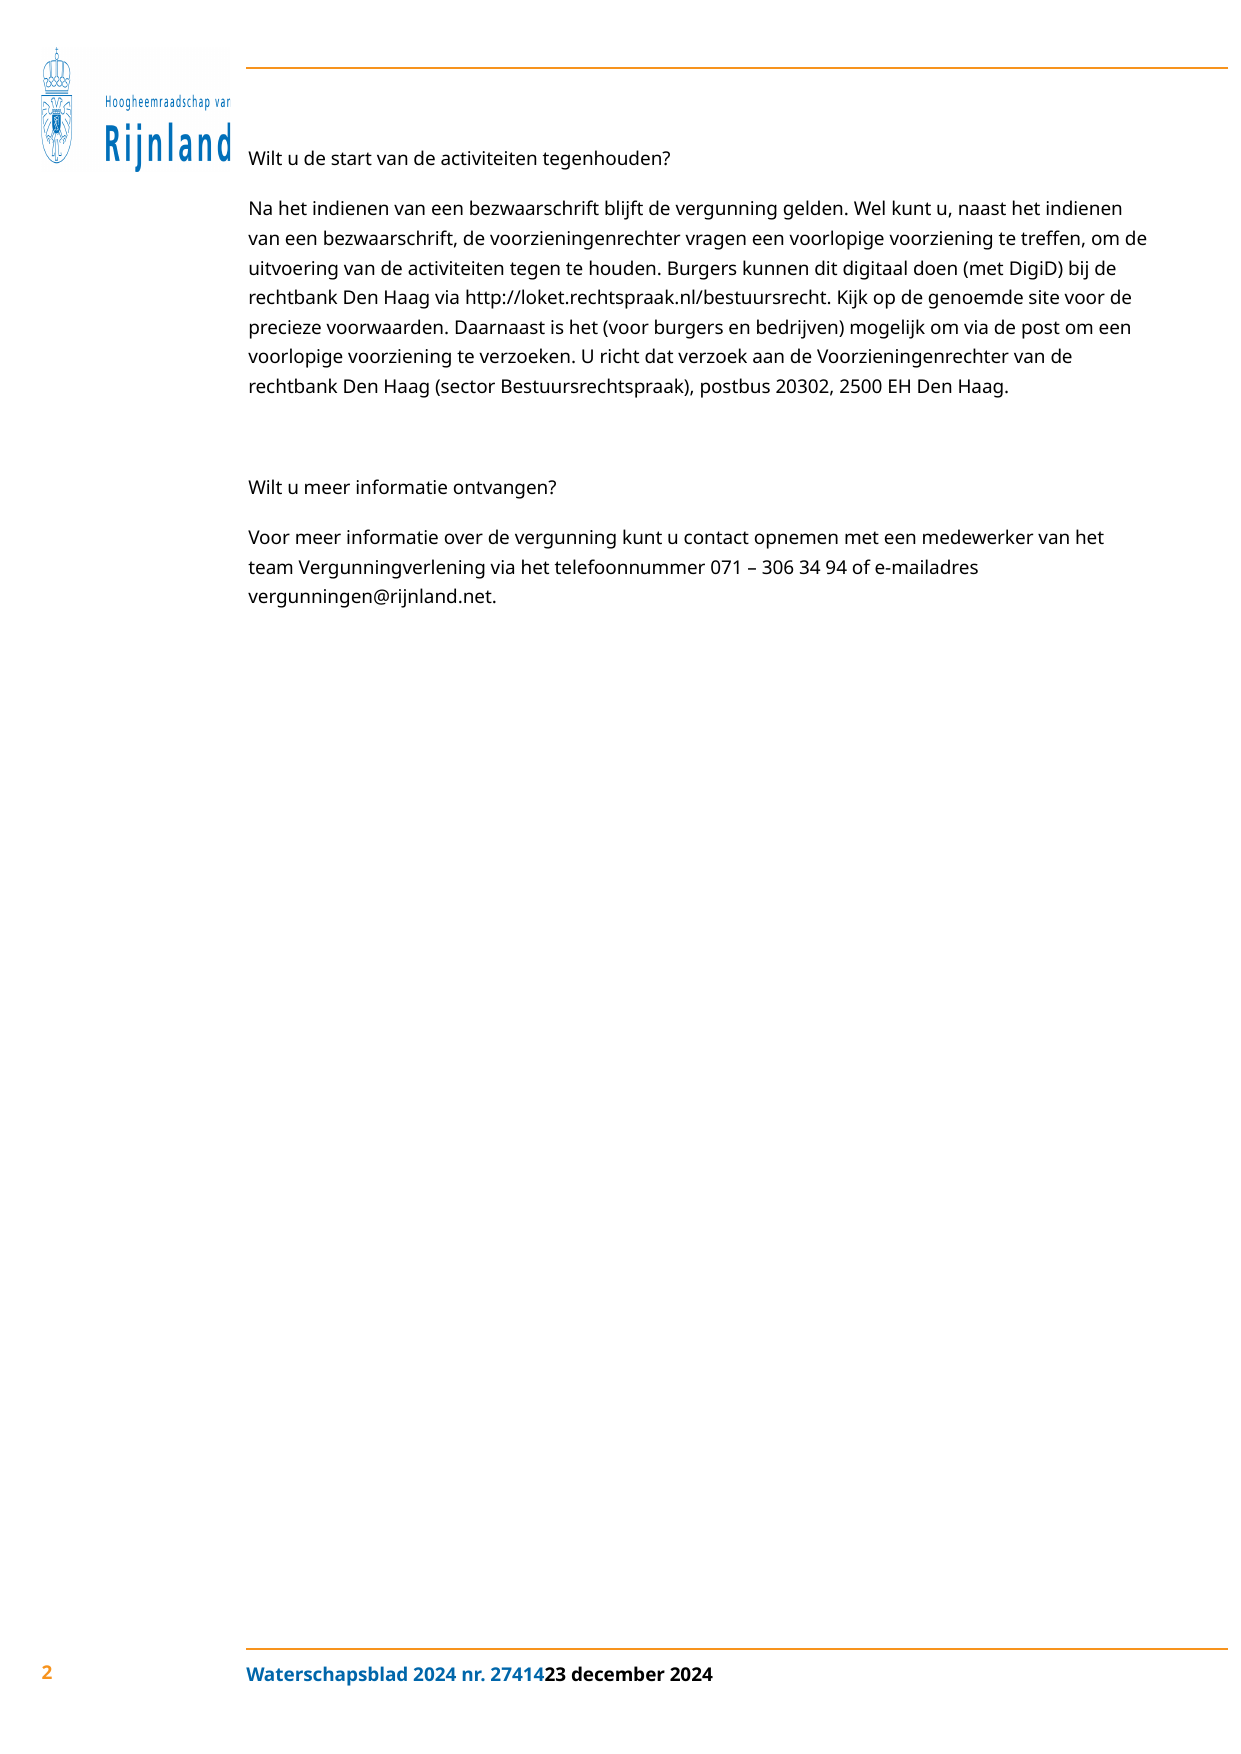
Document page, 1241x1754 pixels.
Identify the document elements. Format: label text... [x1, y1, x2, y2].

text Na het indienen van een bezwaarschrift blijft de vergunning gelden. Wel kunt u, naast het indienen van een bezwaarschrift, de voorzieningenrechter vragen een voorlopige voorziening te treffen, om de uitvoering van de activiteiten tegen te houden. Burgers kunnen dit digitaal doen (met DigiD) bij de rechtbank Den Haag via http://loket.rechtspraak.nl/bestuursrecht. Kijk op de genoemde site voor de precieze voorwaarden. Daarnaast is het (voor burgers en bedrijven) mogelijk om via de post om een voorlopige voorziening te verzoeken. U richt dat verzoek aan de Voorzieningenrechter van de rechtbank Den Haag (sector Bestuursrechtspraak), postbus 20302, 2500 EH Den Haag. [248, 196, 1152, 399]
text Voor meer informatie over de vergunning kunt u contact opnemen met een medewerker van het team Vergunningverlening via het telefoonnummer 071 – 306 34 94 of e-mailadres vergunningen@rijnland.net. [248, 524, 1152, 609]
picture [41, 47, 231, 172]
text Wilt u meer informatie ontvangen? [248, 474, 1152, 500]
text Wilt u de start van de activiteiten tegenhouden? [248, 145, 1152, 171]
